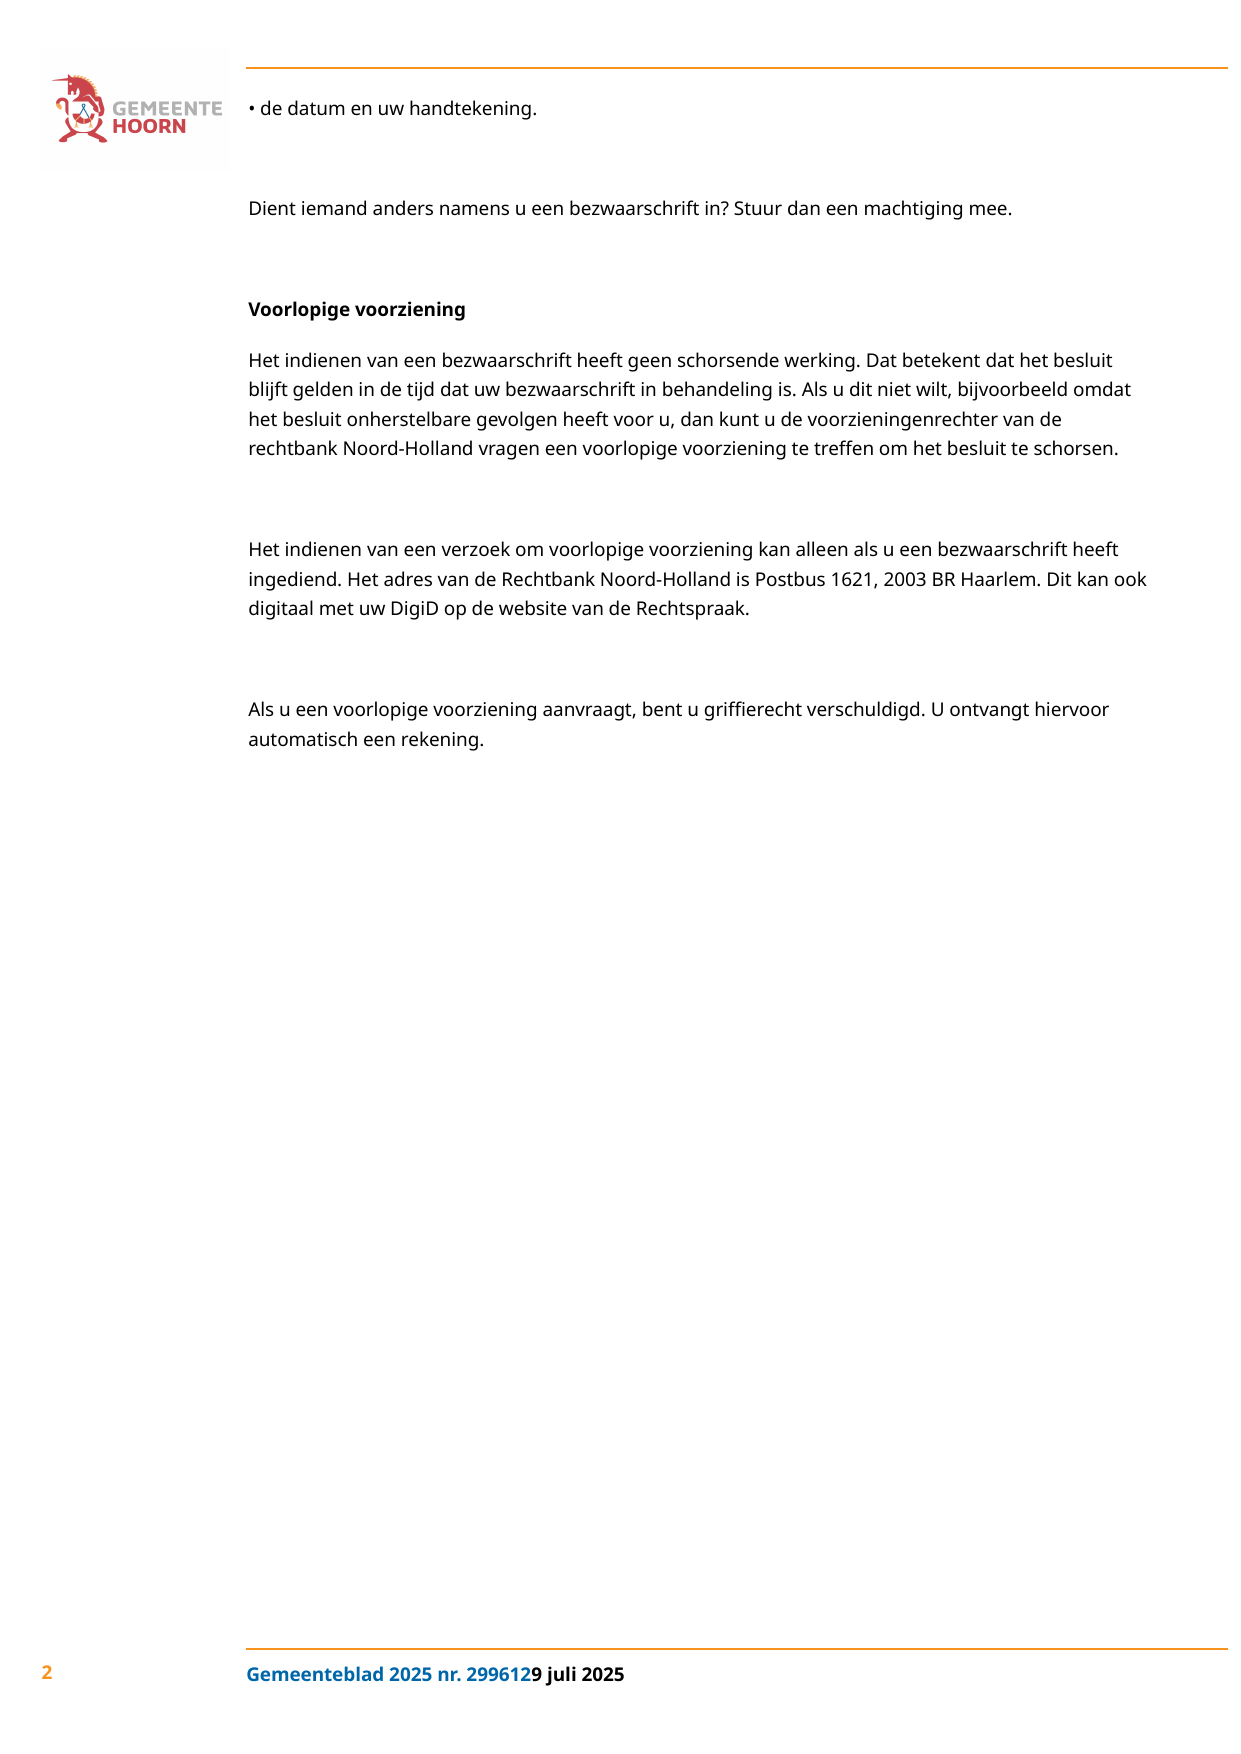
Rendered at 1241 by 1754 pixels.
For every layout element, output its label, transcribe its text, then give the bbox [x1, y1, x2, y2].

text Dient iemand anders namens u een bezwaarschrift in? Stuur dan een machtiging mee. [248, 196, 1152, 221]
picture [41, 47, 231, 172]
text Het indienen van een bezwaarschrift heeft geen schorsende werking. Dat betekent dat het besluit blijft gelden in de tijd dat uw bezwaarschrift in behandeling is. Als u dit niet wilt, bijvoorbeeld omdat het besluit onherstelbare gevolgen heeft voor u, dan kunt u de voorzieningenrechter van de rechtbank Noord-Holland vragen een voorlopige voorziening te treffen om het besluit te schorsen. [248, 347, 1152, 461]
text • de datum en uw handtekening. [248, 95, 1152, 121]
text Als u een voorlopige voorziening aanvraagt, bent u griffierecht verschuldigd. U ontvangt hiervoor automatisch een rekening. [248, 696, 1152, 752]
text Het indienen van een verzoek om voorlopige voorziening kan alleen als u een bezwaarschrift heeft ingediend. Het adres van de Rechtbank Noord-Holland is Postbus 1621, 2003 BR Haarlem. Dit kan ook digitaal met uw DigiD op de website van de Rechtspraak. [248, 536, 1152, 621]
text Voorlopige voorziening [248, 296, 1152, 322]
